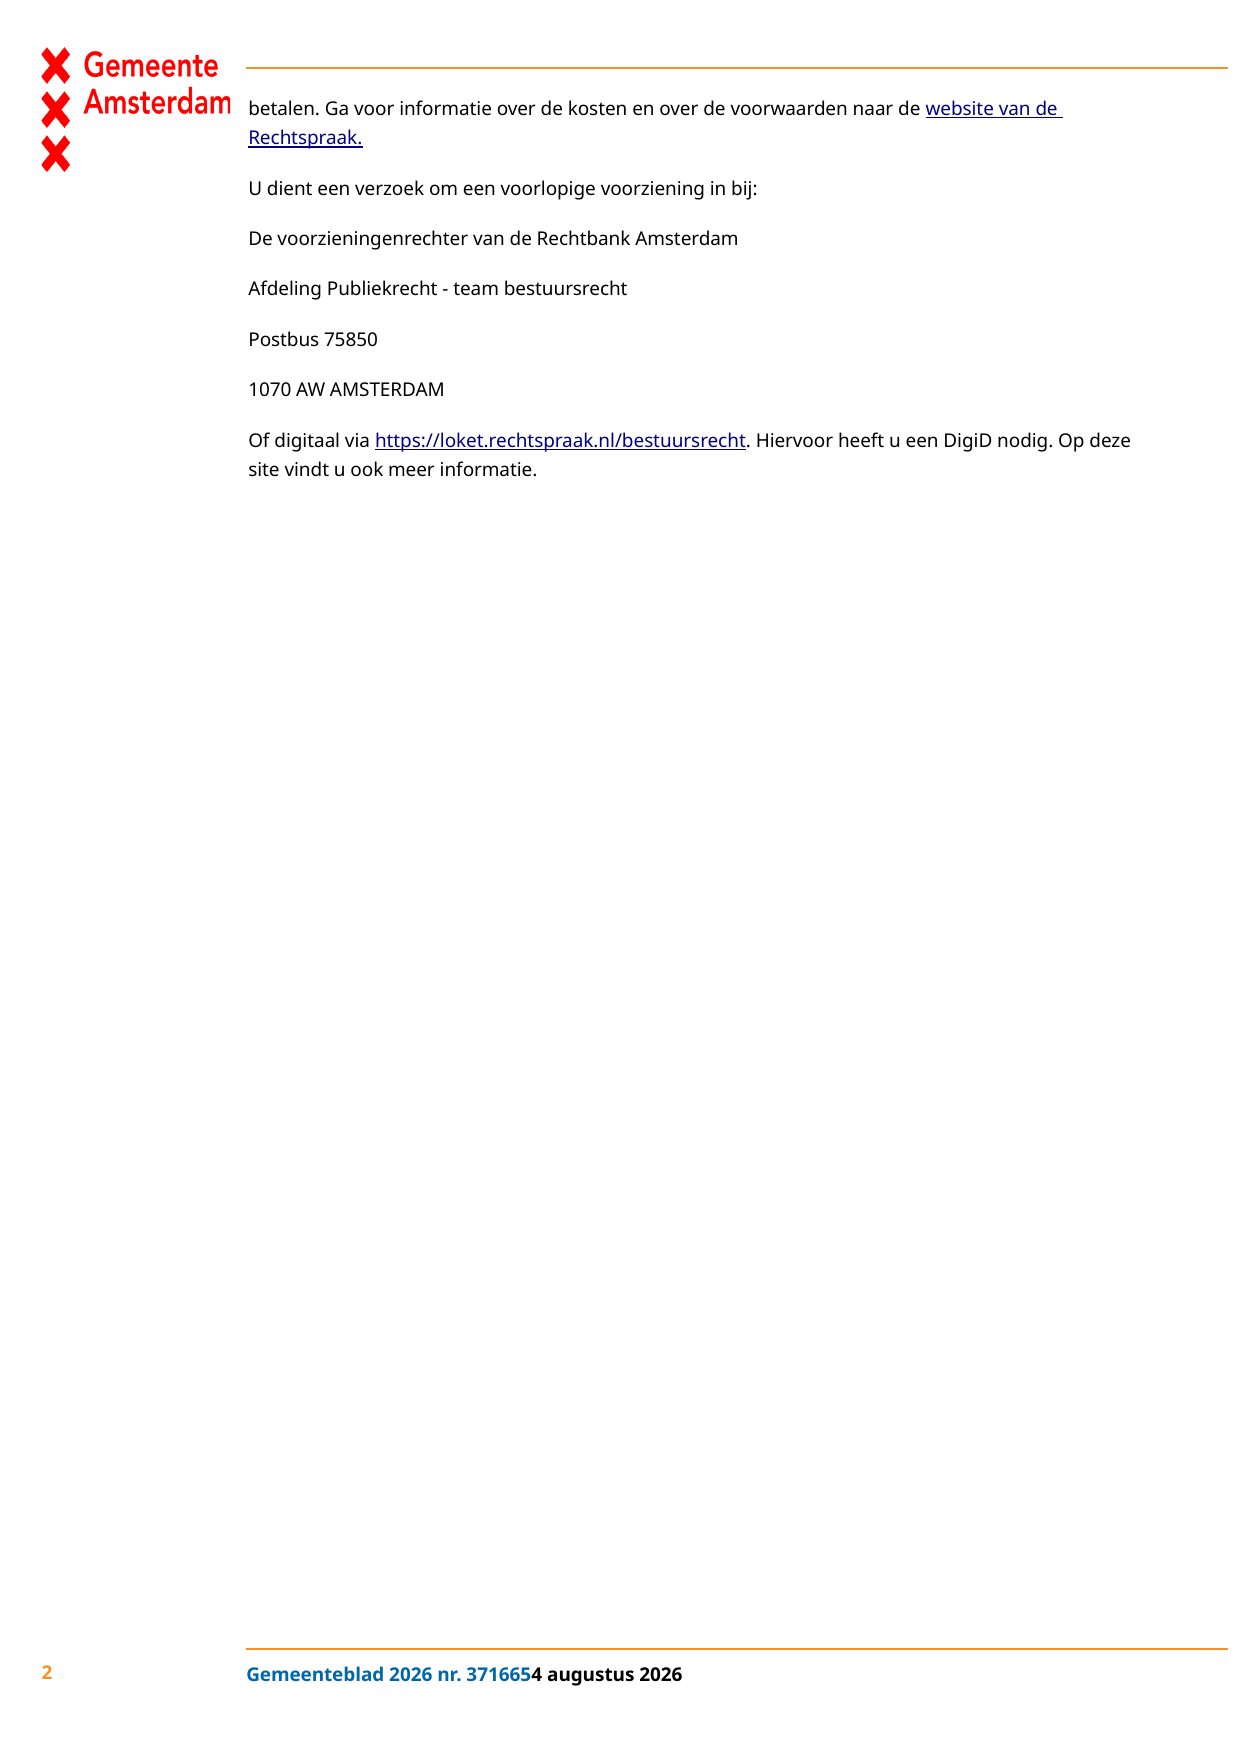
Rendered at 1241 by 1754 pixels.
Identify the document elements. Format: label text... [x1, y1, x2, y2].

text Postbus 75850 [248, 326, 1152, 352]
text U dient een verzoek om een voorlopige voorziening in bij: [248, 175, 1152, 201]
text De voorzieningenrechter van de Rechtbank Amsterdam [248, 225, 1152, 251]
text Of digitaal via https://loket.rechtspraak.nl/bestuursrecht. Hiervoor heeft u een DigiD nodig. Op deze site vindt u ook meer informatie. [248, 427, 1152, 482]
text Afdeling Publiekrecht - team bestuursrecht [248, 276, 1152, 301]
text 1070 AW AMSTERDAM [248, 376, 1152, 402]
picture [41, 47, 231, 172]
text betalen. Ga voor informatie over de kosten en over de voorwaarden naar de website van de Rechtspraak. [248, 95, 1152, 150]
